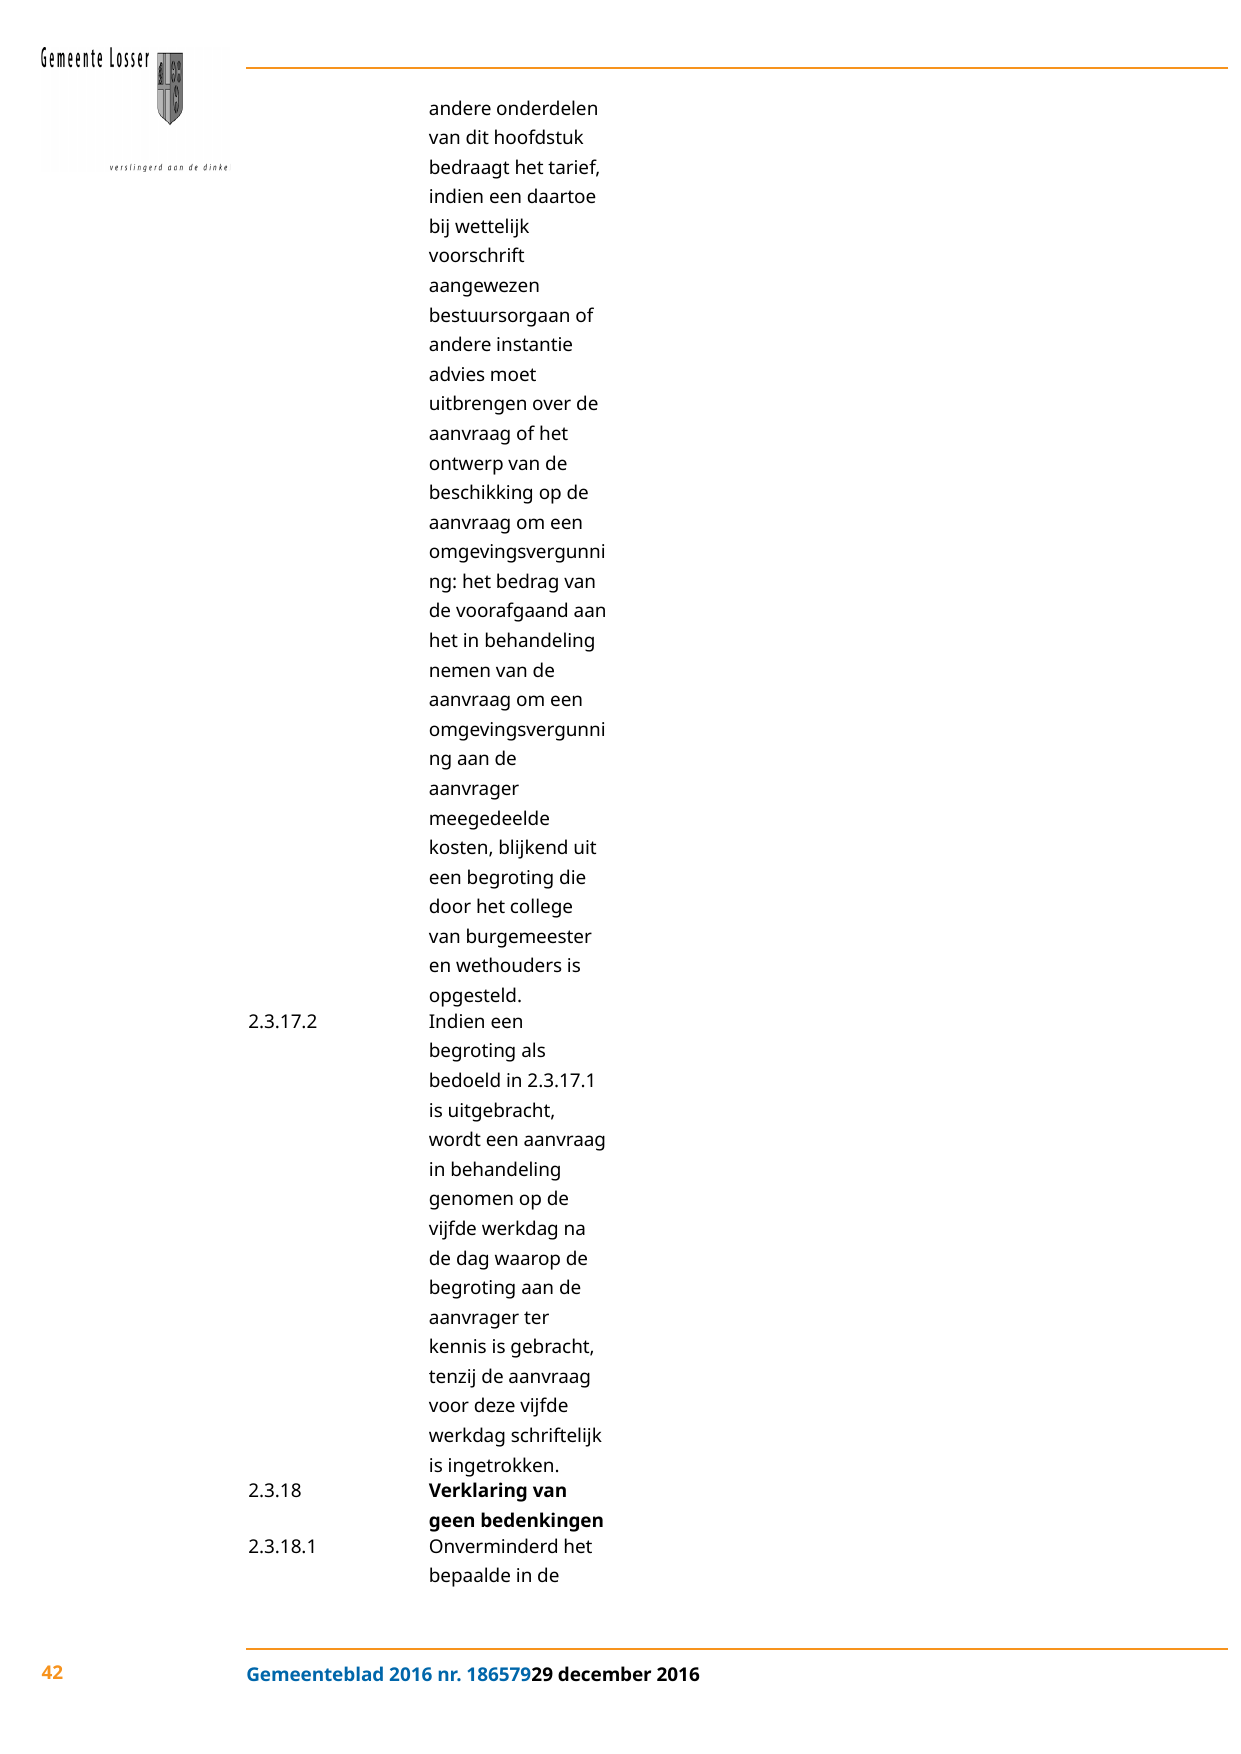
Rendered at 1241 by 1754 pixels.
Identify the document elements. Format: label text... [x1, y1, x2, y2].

table_cell [609, 1478, 790, 1533]
table_cell [790, 1008, 971, 1477]
table_cell [609, 1008, 790, 1477]
table_cell 2.3.18.1 [248, 1533, 429, 1588]
table_cell andere onderdelen van dit hoofdstuk bedraagt het tarief, indien een daartoe bij wettelijk voorschrift aangewezen bestuursorgaan of andere instantie advies moet uitbrengen over de aanvraag of het ontwerp van de beschikking op de aanvraag om een omgevingsvergunning: het bedrag van de voorafgaand aan het in behandeling nemen van de aanvraag om een omgevingsvergunning aan de aanvrager meegedeelde kosten, blijkend uit een begroting die door het college van burgemeester en wethouders is opgesteld. [429, 95, 609, 1008]
table_cell 2.3.18 [248, 1478, 429, 1533]
table_cell [609, 95, 790, 1008]
table_cell Onverminderd het bepaalde in de [429, 1533, 609, 1588]
table_cell 2.3.17.2 [248, 1008, 429, 1477]
table_cell [790, 1478, 971, 1533]
table_cell Indien een begroting als bedoeld in 2.3.17.1 is uitgebracht, wordt een aanvraag in behandeling genomen op de vijfde werkdag na de dag waarop de begroting aan de aanvrager ter kennis is gebracht, tenzij de aanvraag voor deze vijfde werkdag schriftelijk is ingetrokken. [429, 1008, 609, 1477]
table_cell Verklaring van geen bedenkingen [429, 1478, 609, 1533]
table_cell [248, 95, 429, 1008]
table_cell [790, 95, 971, 1008]
table_cell [609, 1533, 790, 1588]
picture [41, 47, 231, 172]
table_cell [790, 1533, 971, 1588]
